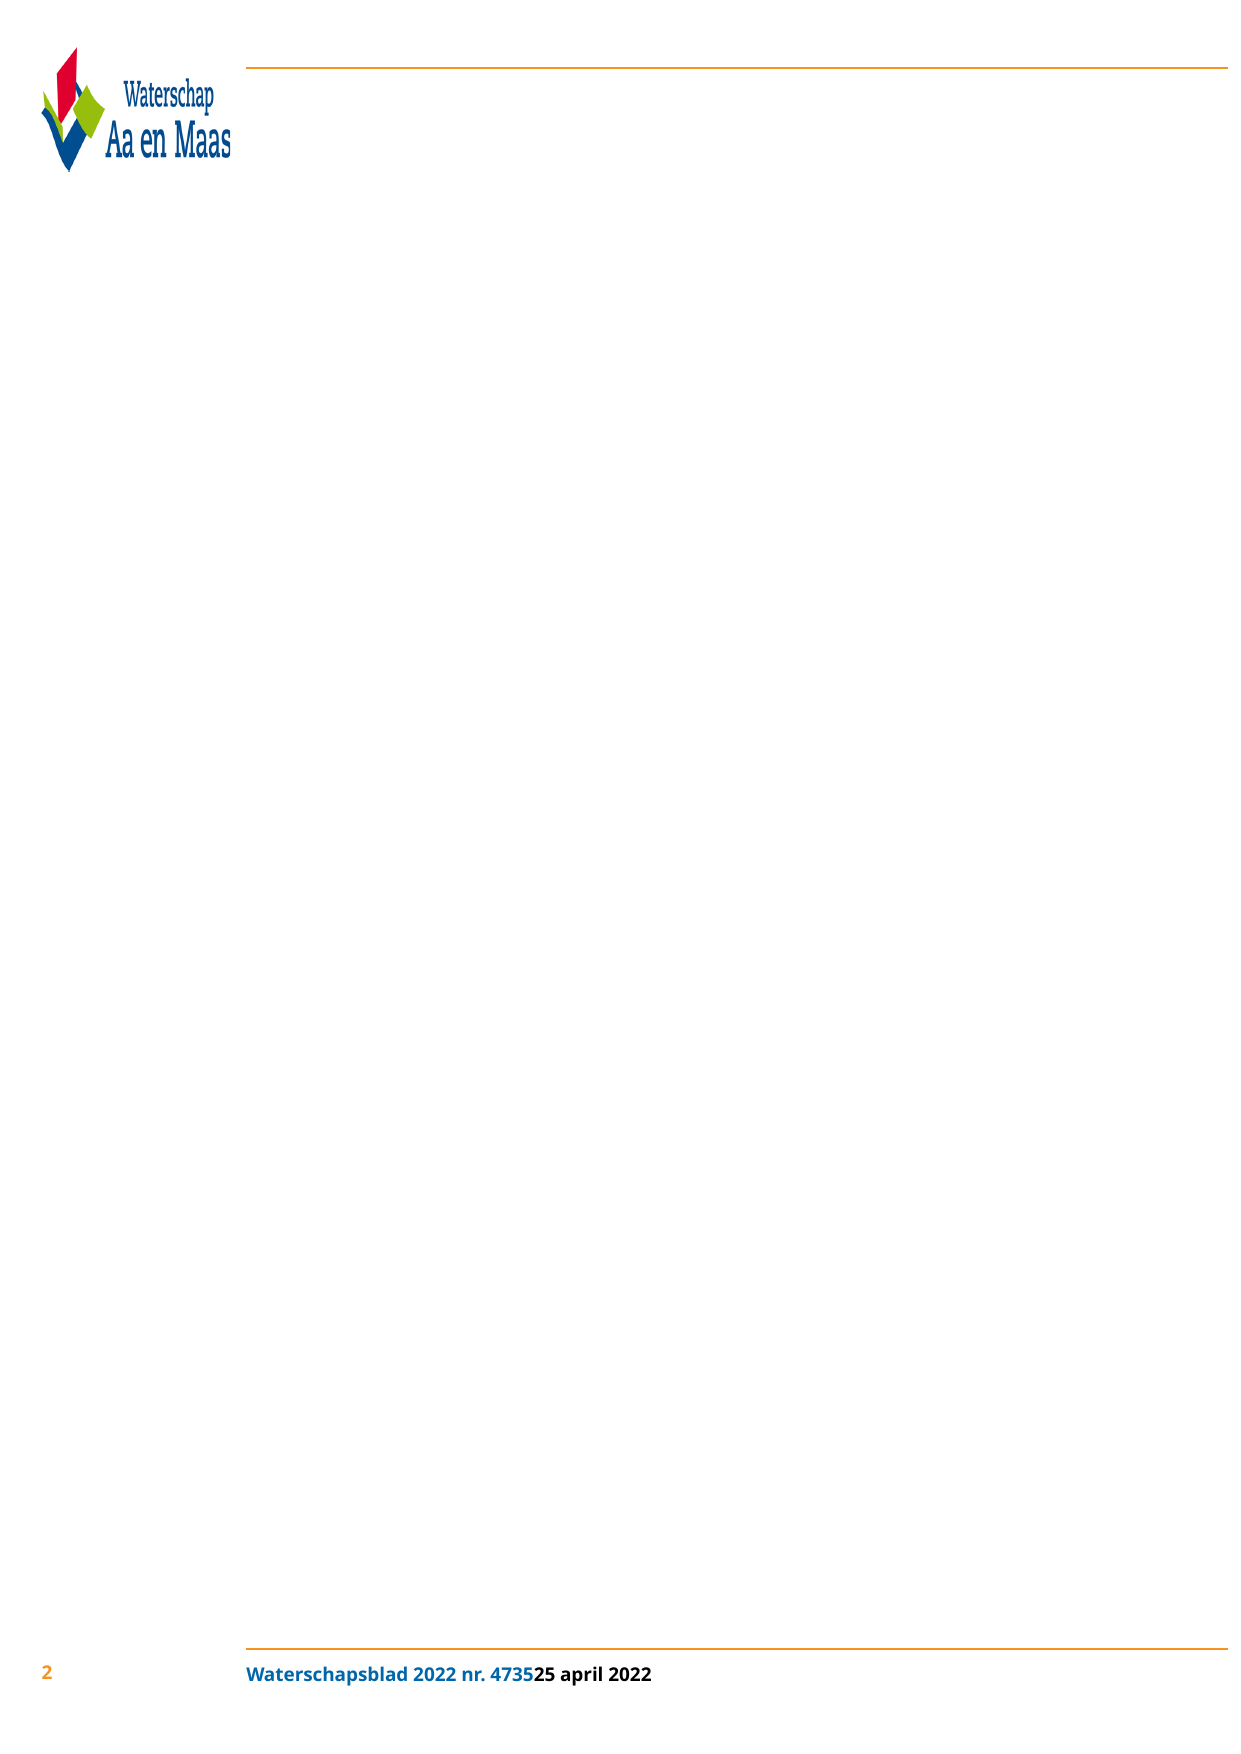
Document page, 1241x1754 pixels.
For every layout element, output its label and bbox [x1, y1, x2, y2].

picture [41, 47, 231, 172]
